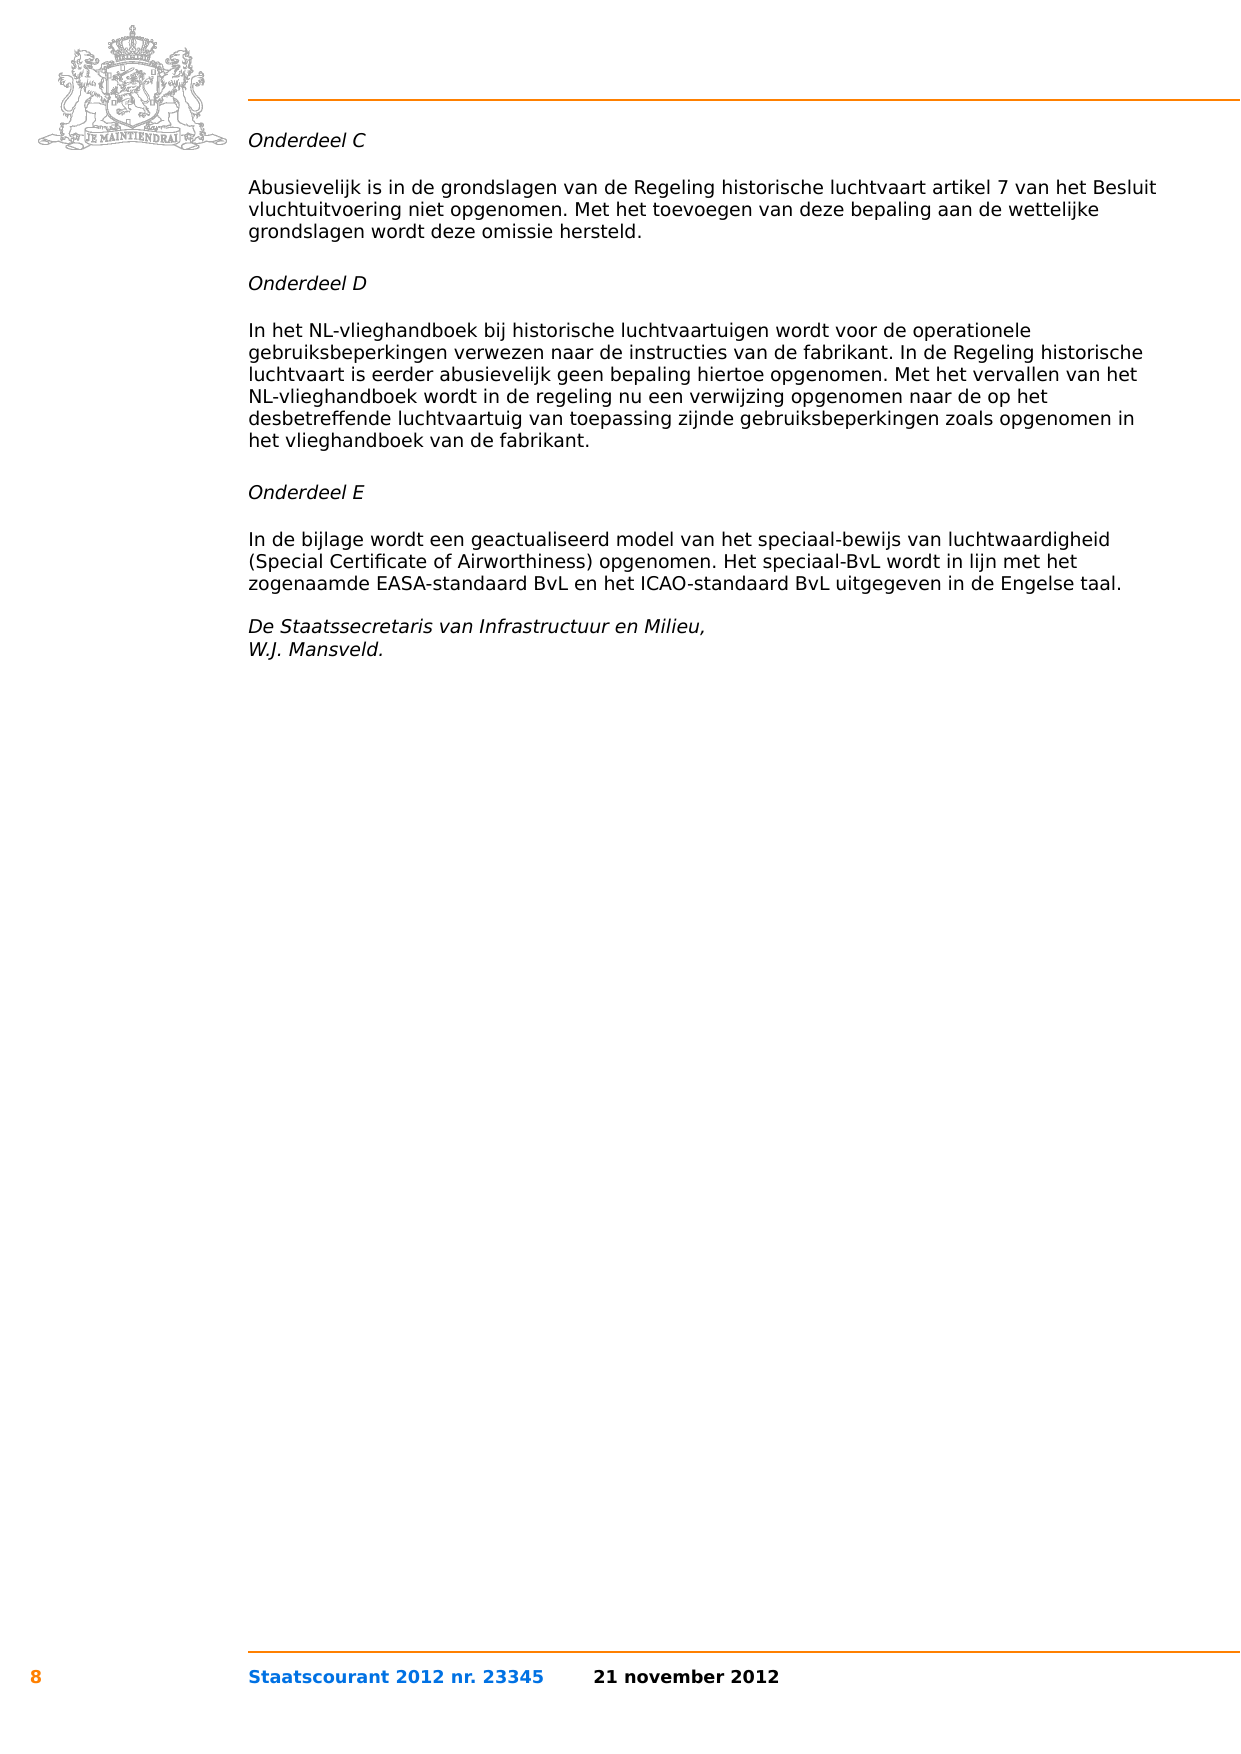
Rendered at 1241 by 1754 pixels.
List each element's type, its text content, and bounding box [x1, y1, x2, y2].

picture [38, 25, 227, 150]
subtitle Onderdeel D [248, 273, 1163, 295]
subtitle Onderdeel C [248, 130, 1163, 152]
text De Staatssecretaris van Infrastructuur en Milieu, W.J. Mansveld. [248, 616, 1163, 660]
text Abusievelijk is in de grondslagen van de Regeling historische luchtvaart artikel 7 van het Besluit vluchtuitvoering niet opgenomen. Met het toevoegen van deze bepaling aan de wettelijke grondslagen wordt deze omissie hersteld. [248, 177, 1163, 243]
subtitle Onderdeel E [248, 482, 1163, 504]
text In de bijlage wordt een geactualiseerd model van het speciaal-bewijs van luchtwaardigheid (Special Certificate of Airworthiness) opgenomen. Het speciaal-BvL wordt in lijn met het zogenaamde EASA-standaard BvL en het ICAO-standaard BvL uitgegeven in de Engelse taal. [248, 529, 1163, 594]
text In het NL-vlieghandboek bij historische luchtvaartuigen wordt voor de operationele gebruiksbeperkingen verwezen naar de instructies van de fabrikant. In de Regeling historische luchtvaart is eerder abusievelijk geen bepaling hiertoe opgenomen. Met het vervallen van het NL-vlieghandboek wordt in de regeling nu een verwijzing opgenomen naar de op het desbetreffende luchtvaartuig van toepassing zijnde gebruiksbeperkingen zoals opgenomen in het vlieghandboek van de fabrikant. [248, 320, 1163, 452]
